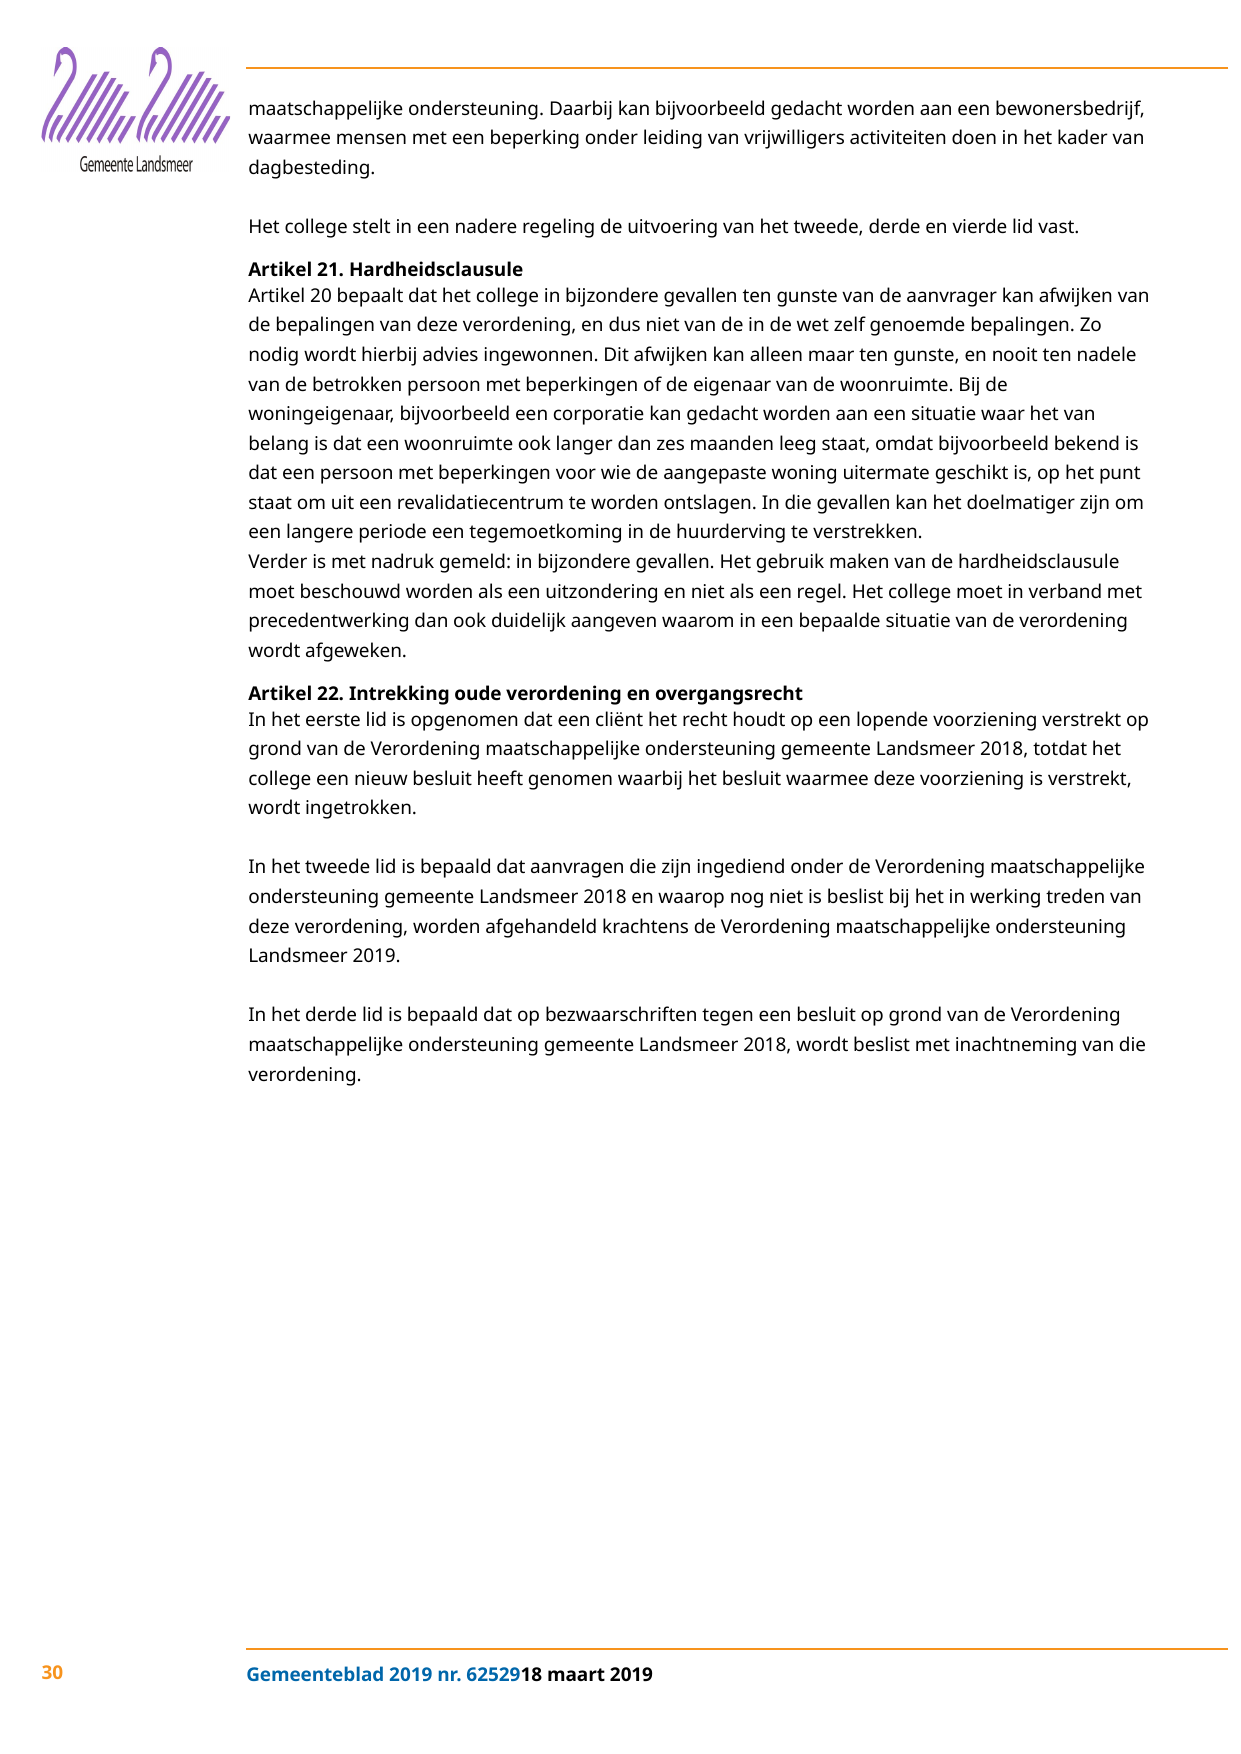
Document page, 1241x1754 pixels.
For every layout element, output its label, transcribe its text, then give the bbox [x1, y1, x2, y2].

text Verder is met nadruk gemeld: in bijzondere gevallen. Het gebruik maken van de hardheidsclausule moet beschouwd worden als een uitzondering en niet als een regel. Het college moet in verband met precedentwerking dan ook duidelijk aangeven waarom in een bepaalde situatie van de verordening wordt afgeweken. [248, 548, 1152, 663]
text maatschappelijke ondersteuning. Daarbij kan bijvoorbeeld gedacht worden aan een bewonersbedrijf, waarmee mensen met een beperking onder leiding van vrijwilligers activiteiten doen in het kader van dagbesteding. [248, 95, 1152, 180]
text Artikel 21. Hardheidsclausule [248, 256, 1152, 282]
text In het tweede lid is bepaald dat aanvragen die zijn ingediend onder de Verordening maatschappelijke ondersteuning gemeente Landsmeer 2018 en waarop nog niet is beslist bij het in werking treden van deze verordening, worden afgehandeld krachtens de Verordening maatschappelijke ondersteuning Landsmeer 2019. [248, 854, 1152, 968]
text In het derde lid is bepaald dat op bezwaarschriften tegen een besluit op grond van de Verordening maatschappelijke ondersteuning gemeente Landsmeer 2018, wordt beslist met inachtneming van die verordening. [248, 1002, 1152, 1087]
text Het college stelt in een nadere regeling de uitvoering van het tweede, derde en vierde lid vast. [248, 213, 1152, 239]
text In het eerste lid is opgenomen dat een cliënt het recht houdt op een lopende voorziening verstrekt op grond van de Verordening maatschappelijke ondersteuning gemeente Landsmeer 2018, totdat het college een nieuw besluit heeft genomen waarbij het besluit waarmee deze voorziening is verstrekt, wordt ingetrokken. [248, 706, 1152, 820]
text Artikel 20 bepaalt dat het college in bijzondere gevallen ten gunste van de aanvrager kan afwijken van de bepalingen van deze verordening, en dus niet van de in de wet zelf genoemde bepalingen. Zo nodig wordt hierbij advies ingewonnen. Dit afwijken kan alleen maar ten gunste, en nooit ten nadele van de betrokken persoon met beperkingen of de eigenaar van de woonruimte. Bij de woningeigenaar, bijvoorbeeld een corporatie kan gedacht worden aan een situatie waar het van belang is dat een woonruimte ook langer dan zes maanden leeg staat, omdat bijvoorbeeld bekend is dat een persoon met beperkingen voor wie de aangepaste woning uitermate geschikt is, op het punt staat om uit een revalidatiecentrum te worden ontslagen. In die gevallen kan het doelmatiger zijn om een langere periode een tegemoetkoming in de huurderving te verstrekken. [248, 282, 1152, 544]
picture [41, 47, 231, 172]
text Artikel 22. Intrekking oude verordening en overgangsrecht [248, 680, 1152, 706]
